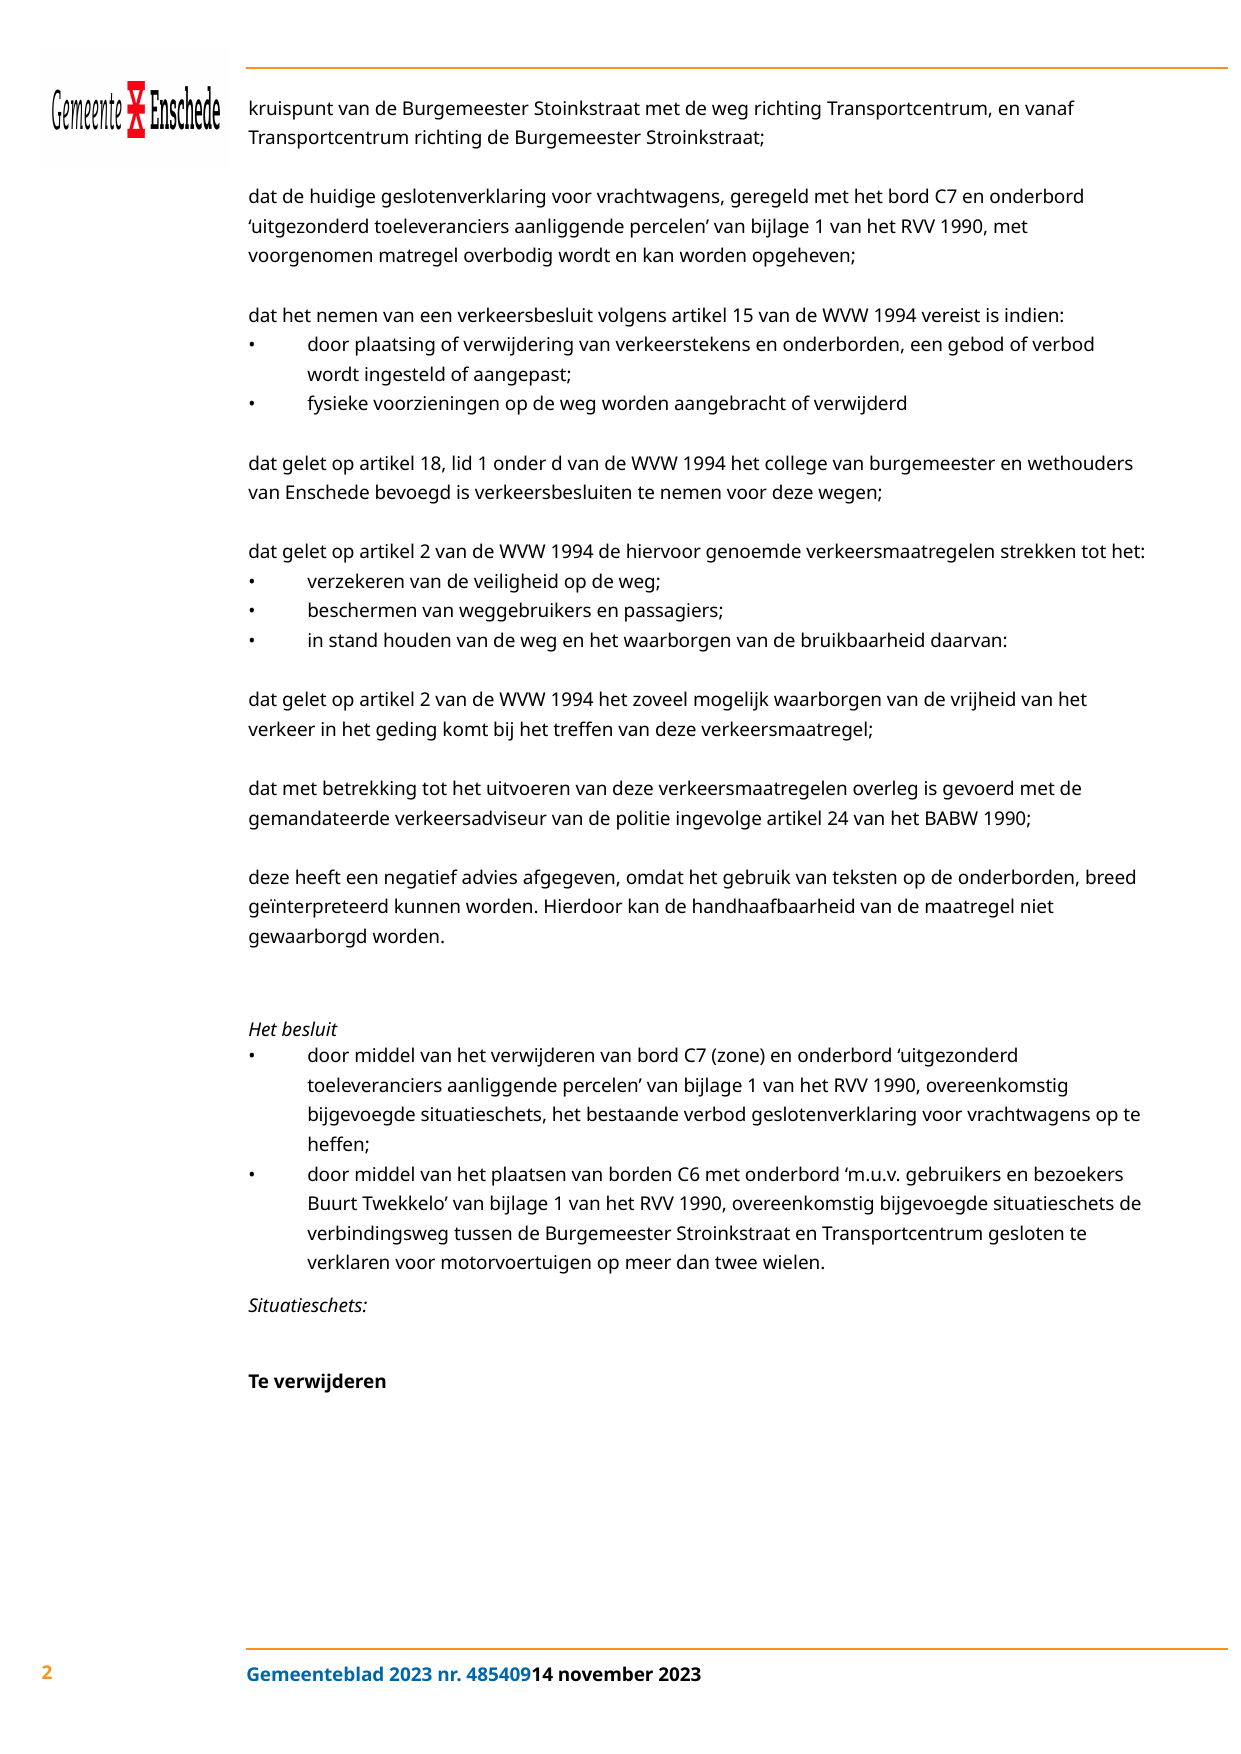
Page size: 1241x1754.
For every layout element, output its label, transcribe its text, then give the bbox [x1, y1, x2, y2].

list door middel van het verwijderen van bord C7 (zone) en onderbord ‘uitgezonderd toeleveranciers aanliggende percelen’ van bijlage 1 van het RVV 1990, overeenkomstig bijgevoegde situatieschets, het bestaande verbod geslotenverklaring voor vrachtwagens op te heffen; [248, 1042, 1152, 1157]
text Te verwijderen [248, 1369, 1152, 1394]
text Situatieschets: [248, 1293, 1152, 1318]
list fysieke voorzieningen op de weg worden aangebracht of verwijderd [248, 391, 1152, 416]
list verzekeren van de veiligheid op de weg; [248, 568, 1152, 594]
text Het besluit [248, 1017, 1152, 1042]
text dat gelet op artikel 2 van de WVW 1994 het zoveel mogelijk waarborgen van de vrijheid van het verkeer in het geding komt bij het treffen van deze verkeersmaatregel; [248, 686, 1152, 742]
list beschermen van weggebruikers en passagiers; [248, 598, 1152, 623]
text dat het nemen van een verkeersbesluit volgens artikel 15 van de WVW 1994 vereist is indien: [248, 302, 1152, 328]
list in stand houden van de weg en het waarborgen van de bruikbaarheid daarvan: [248, 627, 1152, 653]
picture [41, 47, 231, 172]
list door middel van het plaatsen van borden C6 met onderbord ‘m.u.v. gebruikers en bezoekers Buurt Twekkelo’ van bijlage 1 van het RVV 1990, overeenkomstig bijgevoegde situatieschets de verbindingsweg tussen de Burgemeester Stroinkstraat en Transportcentrum gesloten te verklaren voor motorvoertuigen op meer dan twee wielen. [248, 1161, 1152, 1275]
text dat de huidige geslotenverklaring voor vrachtwagens, geregeld met het bord C7 en onderbord ‘uitgezonderd toeleveranciers aanliggende percelen’ van bijlage 1 van het RVV 1990, met voorgenomen matregel overbodig wordt en kan worden opgeheven; [248, 183, 1152, 268]
text dat gelet op artikel 18, lid 1 onder d van de WVW 1994 het college van burgemeester en wethouders van Enschede bevoegd is verkeersbesluiten te nemen voor deze wegen; [248, 450, 1152, 505]
text deze heeft een negatief advies afgegeven, omdat het gebruik van teksten op de onderborden, breed geïnterpreteerd kunnen worden. Hierdoor kan de handhaafbaarheid van de maatregel niet gewaarborgd worden. [248, 864, 1152, 949]
text dat gelet op artikel 2 van de WVW 1994 de hiervoor genoemde verkeersmaatregelen strekken tot het: [248, 538, 1152, 564]
text dat met betrekking tot het uitvoeren van deze verkeersmaatregelen overleg is gevoerd met de gemandateerde verkeersadviseur van de politie ingevolge artikel 24 van het BABW 1990; [248, 775, 1152, 831]
list door plaatsing of verwijdering van verkeerstekens en onderborden, een gebod of verbod wordt ingesteld of aangepast; [248, 331, 1152, 387]
text kruispunt van de Burgemeester Stoinkstraat met de weg richting Transportcentrum, en vanaf Transportcentrum richting de Burgemeester Stroinkstraat; [248, 95, 1152, 150]
